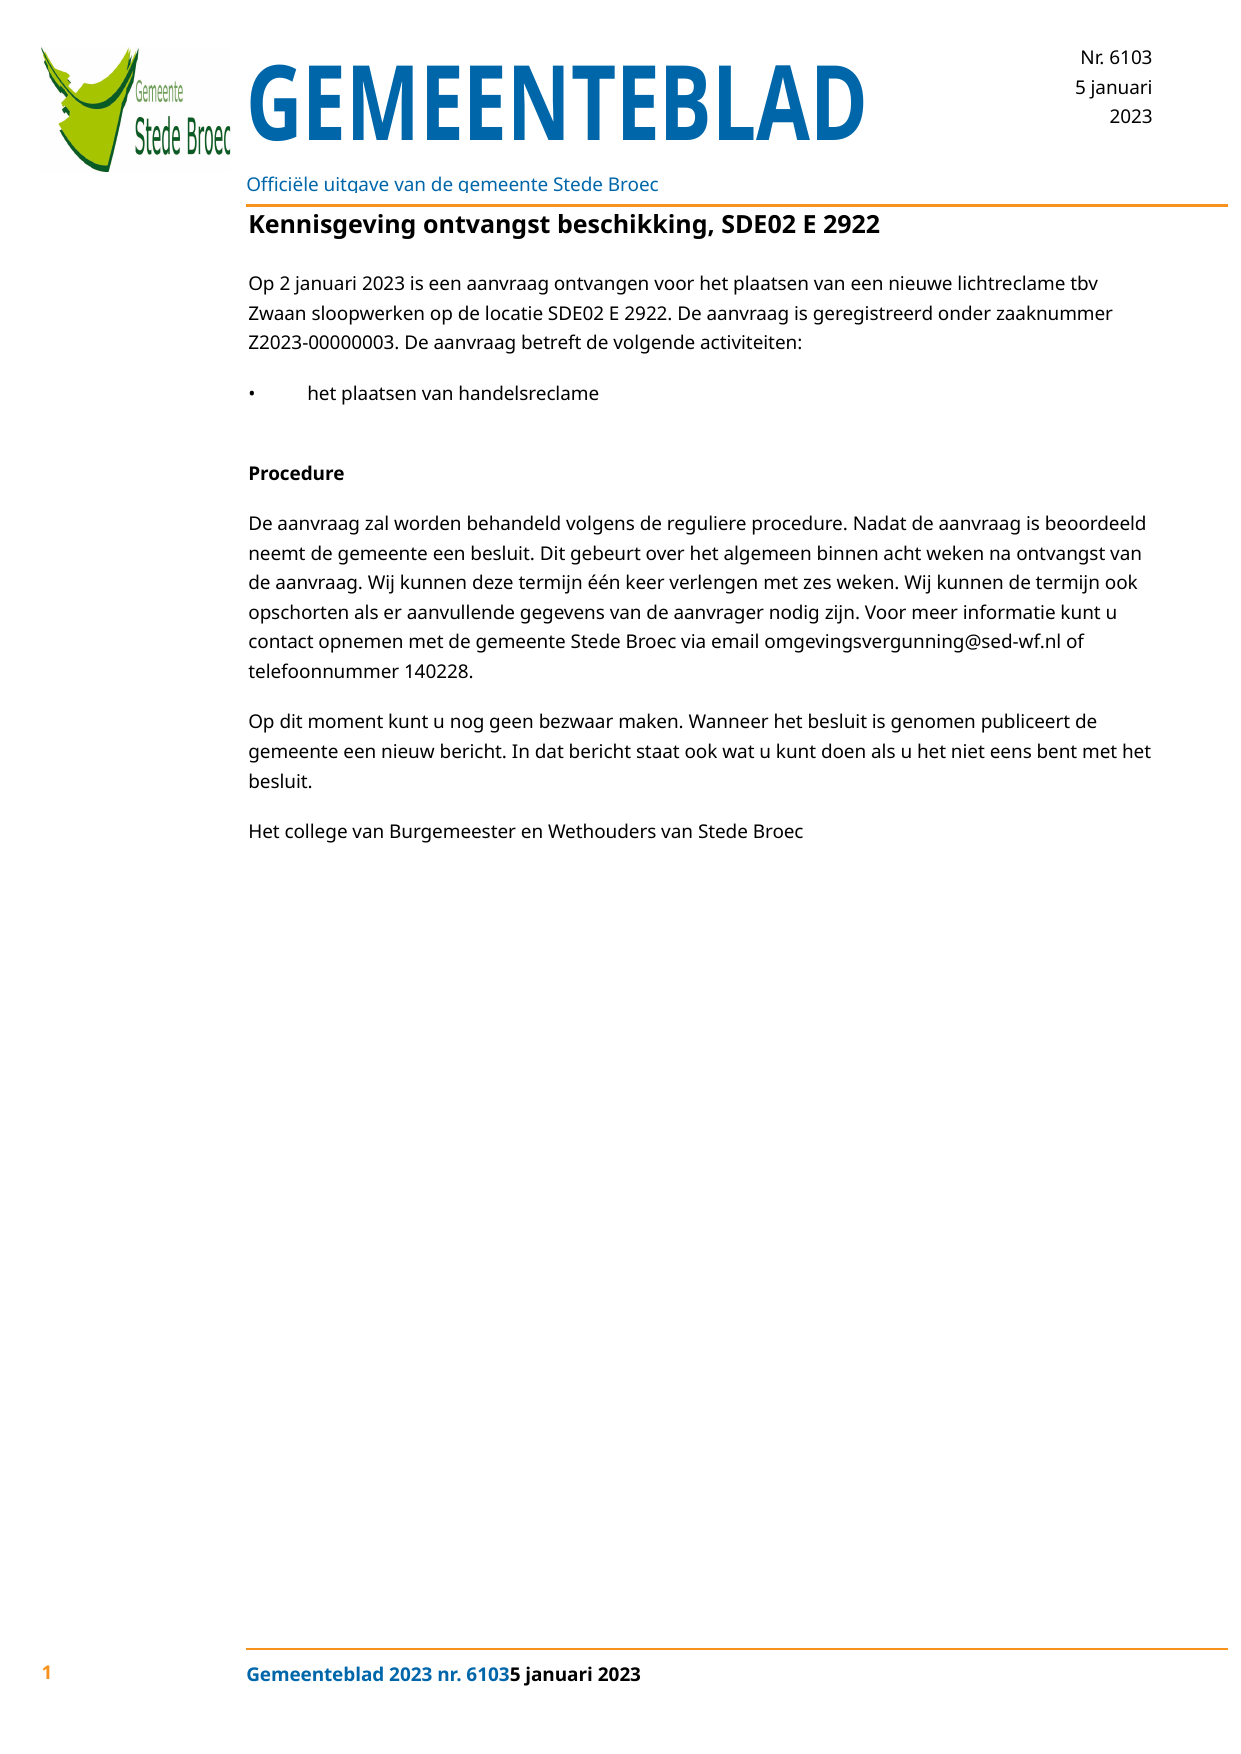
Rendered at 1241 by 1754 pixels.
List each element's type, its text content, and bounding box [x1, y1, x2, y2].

text Het college van Burgemeester en Wethouders van Stede Broec [248, 818, 1152, 844]
list het plaatsen van handelsreclame [248, 380, 1152, 406]
text Kennisgeving ontvangst beschikking, SDE02 E 2922 [248, 207, 1152, 241]
text De aanvraag zal worden behandeld volgens de reguliere procedure. Nadat de aanvraag is beoordeeld neemt de gemeente een besluit. Dit gebeurt over het algemeen binnen acht weken na ontvangst van de aanvraag. Wij kunnen deze termijn één keer verlengen met zes weken. Wij kunnen de termijn ook opschorten als er aanvullende gegevens van de aanvrager nodig zijn. Voor meer informatie kunt u contact opnemen met de gemeente Stede Broec via email omgevingsvergunning@sed-wf.nl of telefoonnummer 140228. [248, 510, 1152, 684]
picture [41, 47, 231, 172]
text Procedure [248, 460, 1152, 486]
text Op dit moment kunt u nog geen bezwaar maken. Wanneer het besluit is genomen publiceert de gemeente een nieuw bericht. In dat bericht staat ook wat u kunt doen als u het niet eens bent met het besluit. [248, 709, 1152, 793]
text Op 2 januari 2023 is een aanvraag ontvangen voor het plaatsen van een nieuwe lichtreclame tbv Zwaan sloopwerken op de locatie SDE02 E 2922. De aanvraag is geregistreerd onder zaaknummer Z2023-00000003. De aanvraag betreft de volgende activiteiten: [248, 270, 1152, 355]
